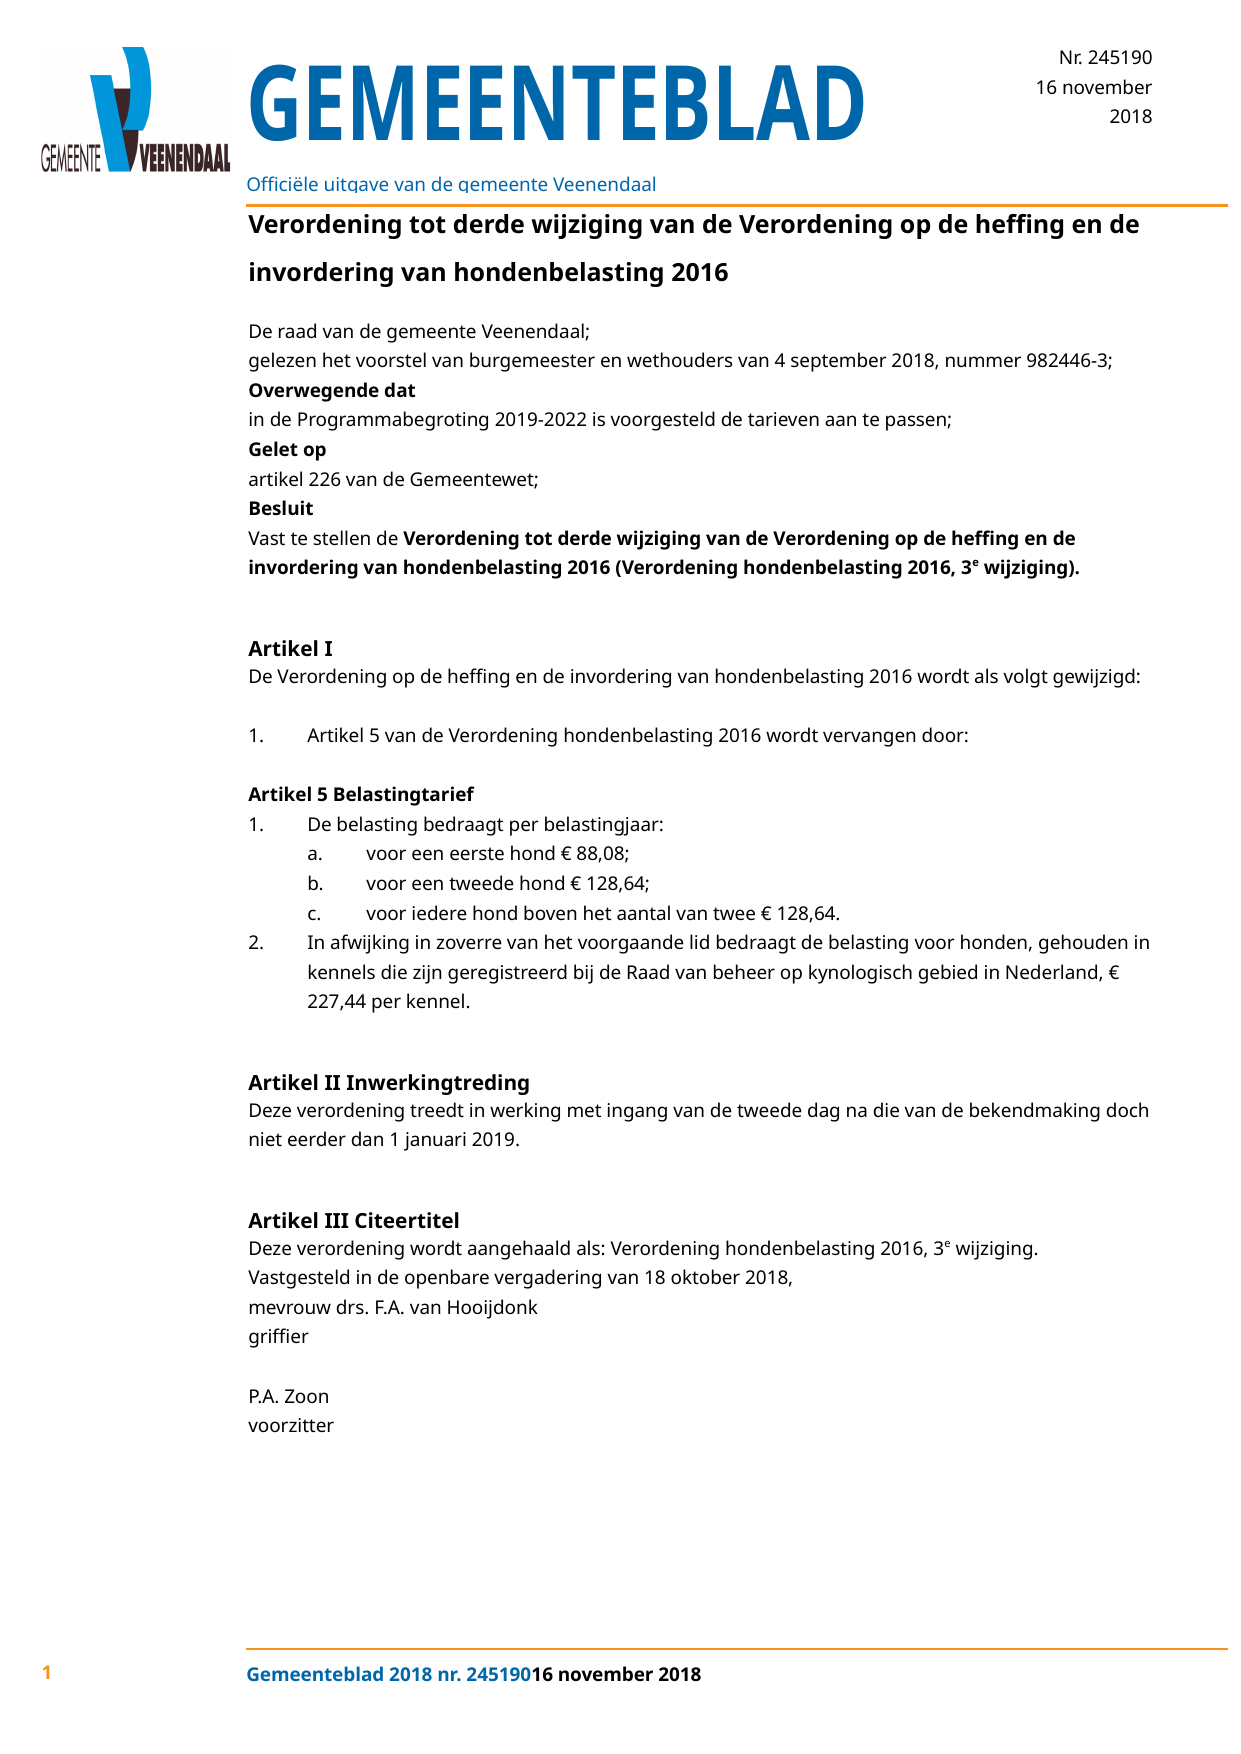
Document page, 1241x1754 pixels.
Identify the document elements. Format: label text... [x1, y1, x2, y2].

text Vast te stellen de Verordening tot derde wijziging van de Verordening op de heffing en de invordering van hondenbelasting 2016 (Verordening hondenbelasting 2016, 3e wijziging). [248, 525, 1152, 580]
picture [41, 47, 130, 172]
text P.A. Zoon [248, 1383, 1152, 1408]
text Artikel II Inwerkingtreding [248, 1068, 1152, 1097]
list voor een tweede hond € 128,64; [307, 870, 1152, 896]
text mevrouw drs. F.A. van Hooijdonk [248, 1294, 1152, 1320]
list In afwijking in zoverre van het voorgaande lid bedraagt de belasting voor honden, gehouden in kennels die zijn geregistreerd bij de Raad van beheer op kynologisch gebied in Nederland, € 227,44 per kennel. [248, 929, 1152, 1014]
text voorzitter [248, 1412, 1152, 1438]
list De belasting bedraagt per belastingjaar: [248, 811, 1152, 837]
text Artikel III Citeertitel [248, 1206, 1152, 1235]
text Vastgesteld in de openbare vergadering van 18 oktober 2018, [248, 1264, 1152, 1290]
text Gelet op [248, 436, 1152, 462]
text in de Programmabegroting 2019-2022 is voorgesteld de tarieven aan te passen; [248, 407, 1152, 432]
list voor iedere hond boven het aantal van twee € 128,64. [307, 900, 1152, 925]
text gelezen het voorstel van burgemeester en wethouders van 4 september 2018, nummer 982446-3; [248, 347, 1152, 373]
text Artikel I [248, 634, 1152, 663]
text griffier [248, 1324, 1152, 1349]
picture [123, 47, 231, 172]
text Deze verordening wordt aangehaald als: Verordening hondenbelasting 2016, 3e wijziging. [248, 1235, 1152, 1261]
list voor een eerste hond € 88,08; [307, 841, 1152, 866]
text De raad van de gemeente Veenendaal; [248, 318, 1152, 344]
text artikel 226 van de Gemeentewet; [248, 466, 1152, 492]
text Verordening tot derde wijziging van de Verordening op de heffing en de invordering van hondenbelasting 2016 [248, 207, 1152, 288]
text Overwegende dat [248, 377, 1152, 403]
text De Verordening op de heffing en de invordering van hondenbelasting 2016 wordt als volgt gewijzigd: [248, 663, 1152, 689]
text Besluit [248, 495, 1152, 521]
text Artikel 5 Belastingtarief [248, 781, 1152, 807]
list Artikel 5 van de Verordening hondenbelasting 2016 wordt vervangen door: [248, 722, 1152, 748]
text Deze verordening treedt in werking met ingang van de tweede dag na die van de bekendmaking doch niet eerder dan 1 januari 2019. [248, 1097, 1152, 1152]
